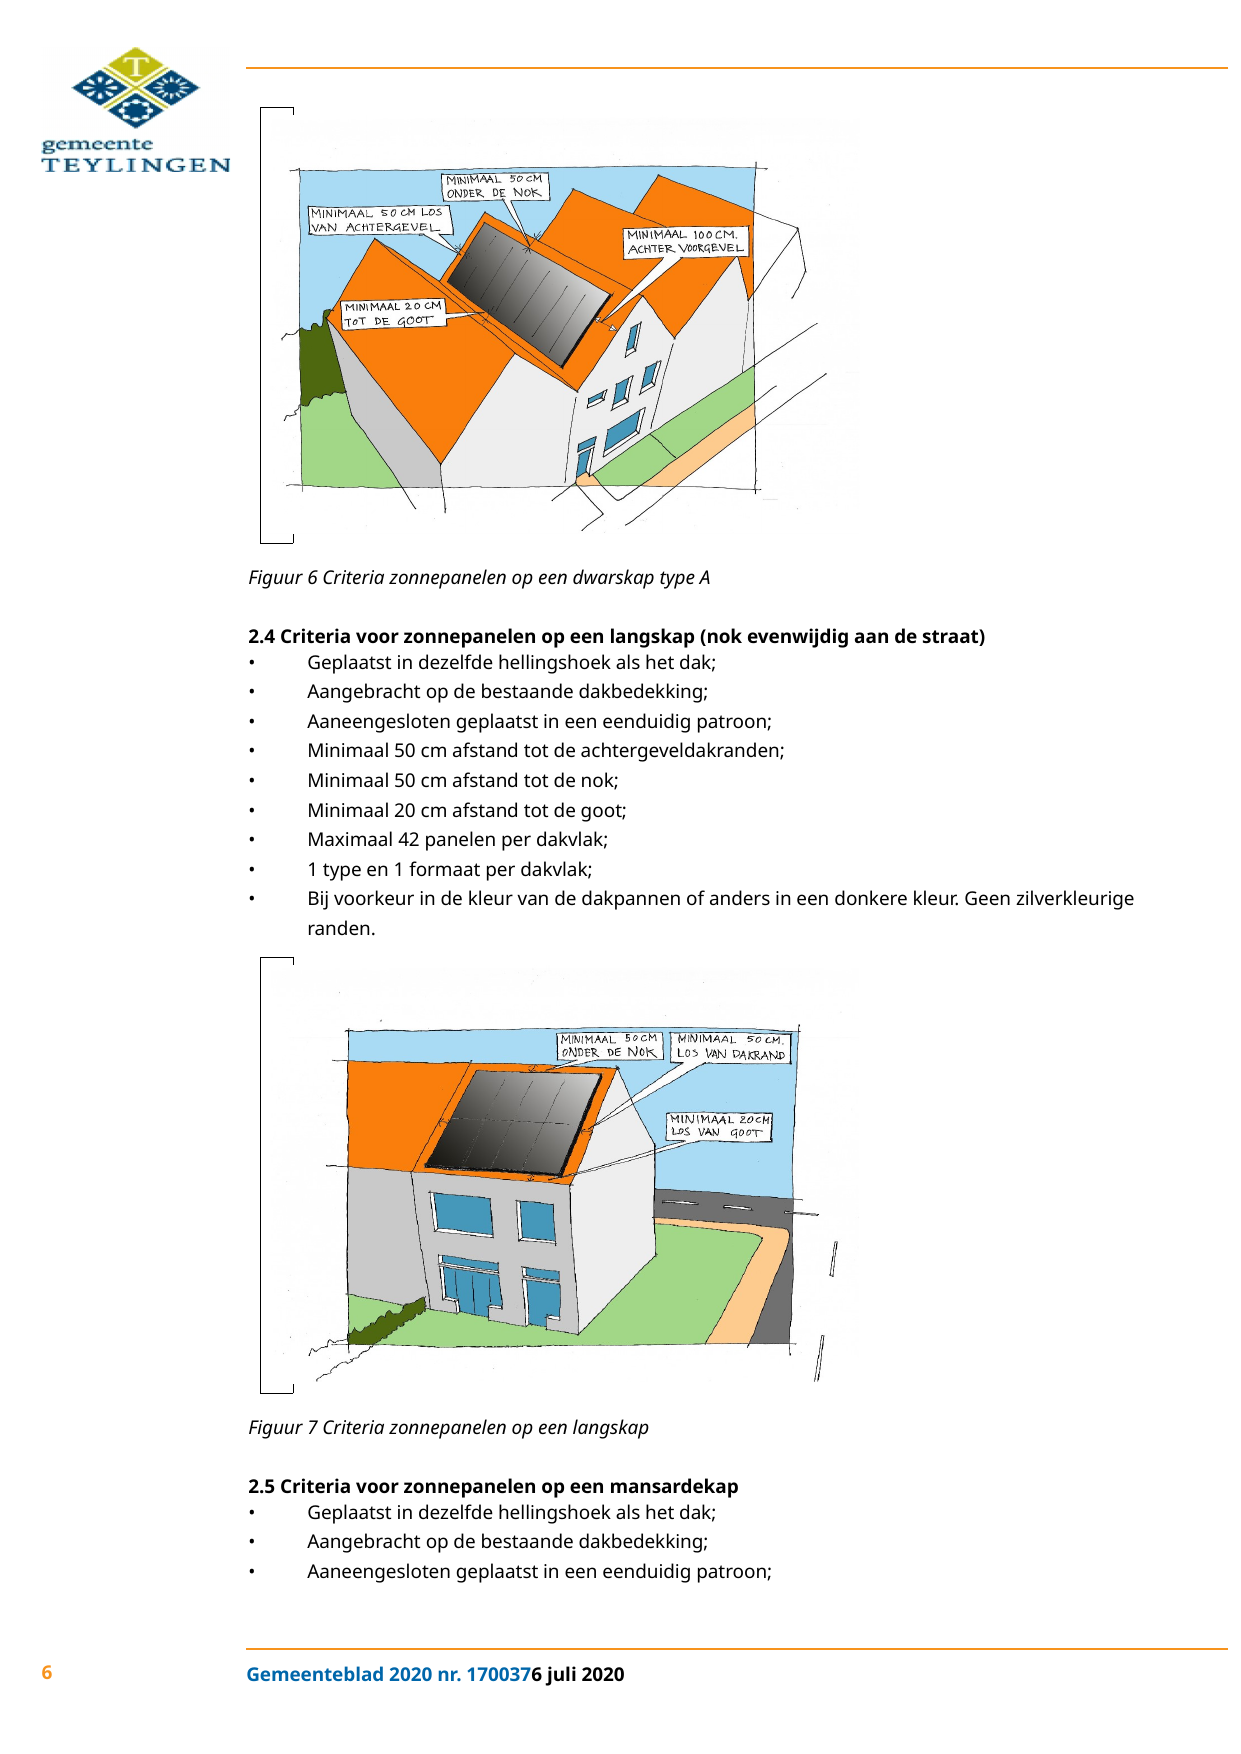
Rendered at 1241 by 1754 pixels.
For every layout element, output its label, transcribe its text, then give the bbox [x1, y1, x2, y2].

list 1 type en 1 formaat per dakvlak; [248, 856, 1152, 882]
picture [268, 965, 860, 1384]
list Aaneengesloten geplaatst in een eenduidig patroon; [248, 708, 1152, 734]
text Figuur 7 Criteria zonnepanelen op een langskap [248, 1414, 1152, 1440]
text 2.4 Criteria voor zonnepanelen op een langskap (nok evenwijdig aan de straat) [248, 623, 1152, 649]
list Geplaatst in dezelfde hellingshoek als het dak; [248, 1499, 1152, 1525]
list Aangebracht op de bestaande dakbedekking; [248, 1528, 1152, 1554]
list Bij voorkeur in de kleur van de dakpannen of anders in een donkere kleur. Geen zilverkleurige randen. [248, 886, 1152, 941]
list Minimaal 20 cm afstand tot de goot; [248, 797, 1152, 823]
list Aangebracht op de bestaande dakbedekking; [248, 678, 1152, 704]
list Aaneengesloten geplaatst in een eenduidig patroon; [248, 1558, 1152, 1584]
picture [41, 47, 231, 172]
list Geplaatst in dezelfde hellingshoek als het dak; [248, 649, 1152, 675]
list Maximaal 42 panelen per dakvlak; [248, 826, 1152, 852]
list Minimaal 50 cm afstand tot de nok; [248, 767, 1152, 793]
text Figuur 6 Criteria zonnepanelen op een dwarskap type A [248, 564, 1152, 590]
text 2.5 Criteria voor zonnepanelen op een mansardekap [248, 1473, 1152, 1499]
list Minimaal 50 cm afstand tot de achtergeveldakranden; [248, 738, 1152, 763]
picture [268, 115, 860, 534]
